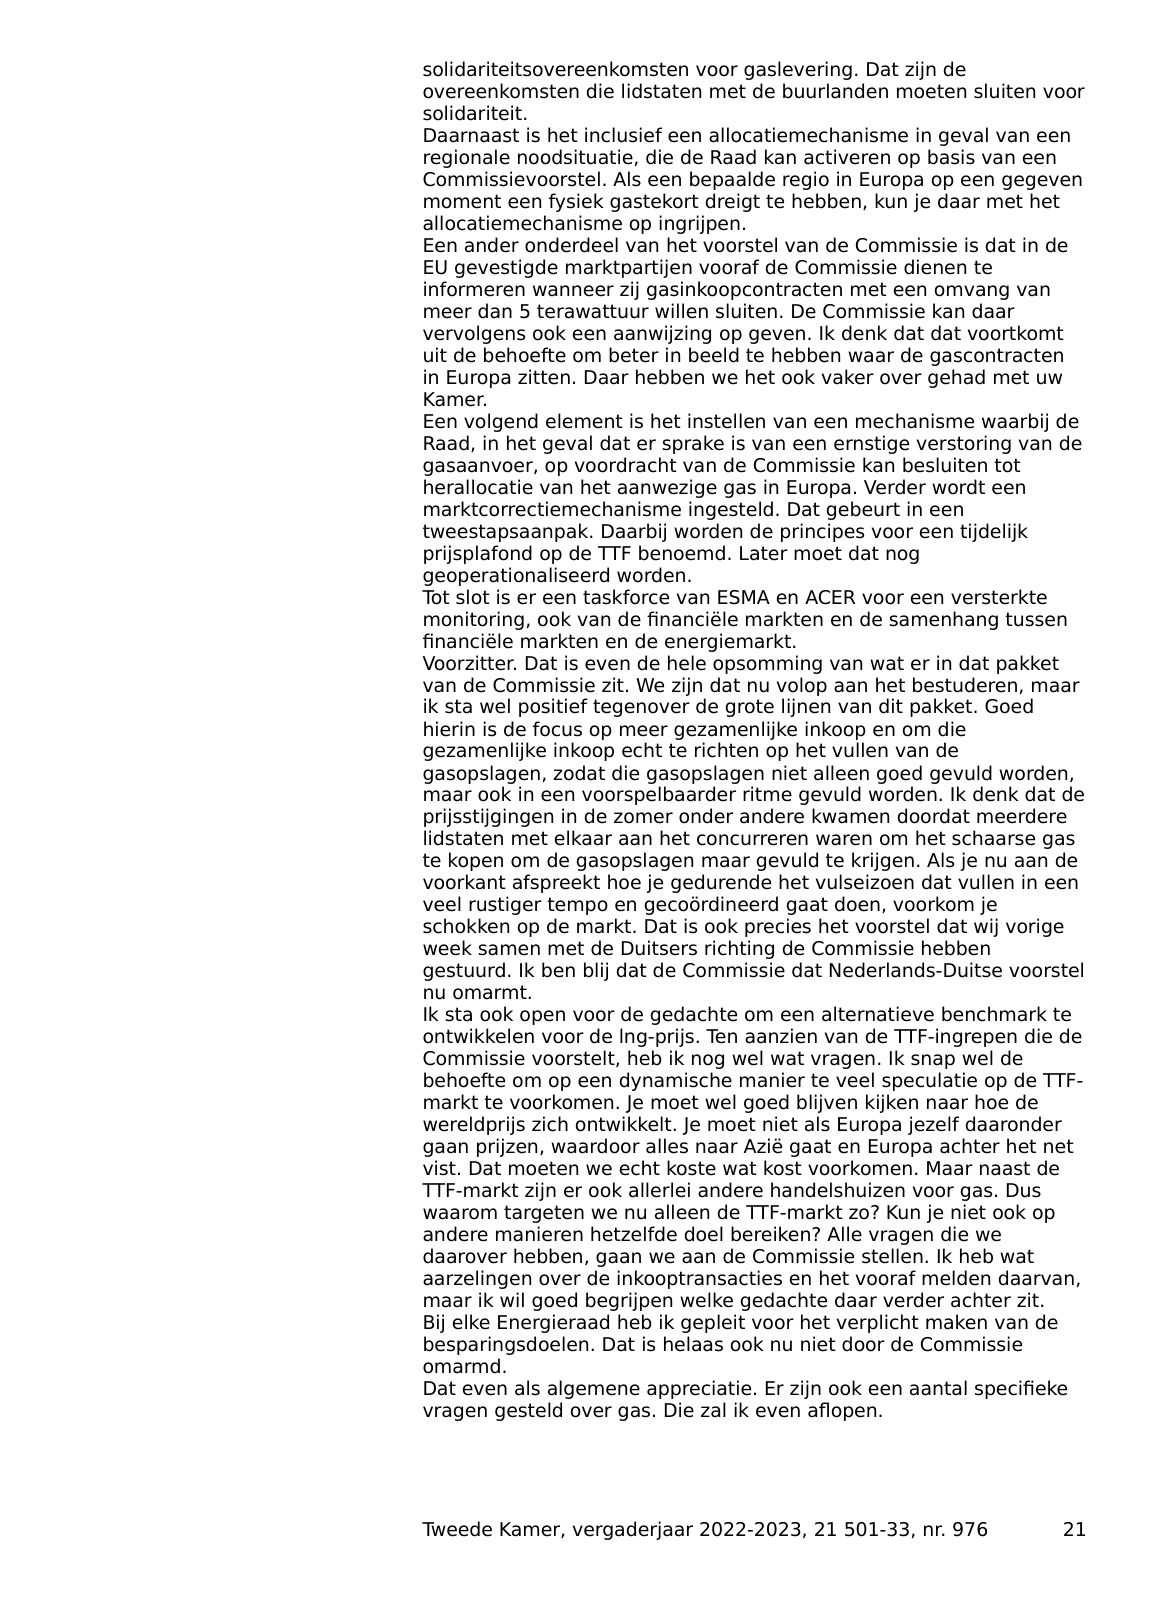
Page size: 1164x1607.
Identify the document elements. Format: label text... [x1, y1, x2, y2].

text Een ander onderdeel van het voorstel van de Commissie is dat in de EU gevestigde marktpartijen vooraf de Commissie dienen te informeren wanneer zij gasinkoopcontracten met een omvang van meer dan 5 terawattuur willen sluiten. De Commissie kan daar vervolgens ook een aanwijzing op geven. Ik denk dat dat voortkomt uit de behoefte om beter in beeld te hebben waar de gascontracten in Europa zitten. Daar hebben we het ook vaker over gehad met uw Kamer. [422, 235, 1087, 411]
text Tot slot is er een taskforce van ESMA en ACER voor een versterkte monitoring, ook van de financiële markten en de samenhang tussen financiële markten en de energiemarkt. [422, 587, 1087, 652]
text Voorzitter. Dat is even de hele opsomming van wat er in dat pakket van de Commissie zit. We zijn dat nu volop aan het bestuderen, maar ik sta wel positief tegenover de grote lijnen van dit pakket. Goed hierin is de focus op meer gezamenlijke inkoop en om die gezamenlijke inkoop echt te richten op het vullen van de gasopslagen, zodat die gasopslagen niet alleen goed gevuld worden, maar ook in een voorspelbaarder ritme gevuld worden. Ik denk dat de prijsstijgingen in de zomer onder andere kwamen doordat meerdere lidstaten met elkaar aan het concurreren waren om het schaarse gas te kopen om de gasopslagen maar gevuld te krijgen. Als je nu aan de voorkant afspreekt hoe je gedurende het vulseizoen dat vullen in een veel rustiger tempo en gecoördineerd gaat doen, voorkom je schokken op de markt. Dat is ook precies het voorstel dat wij vorige week samen met de Duitsers richting de Commissie hebben gestuurd. Ik ben blij dat de Commissie dat Nederlands-Duitse voorstel nu omarmt. [422, 652, 1087, 1004]
text Daarnaast is het inclusief een allocatiemechanisme in geval van een regionale noodsituatie, die de Raad kan activeren op basis van een Commissievoorstel. Als een bepaalde regio in Europa op een gegeven moment een fysiek gastekort dreigt te hebben, kun je daar met het allocatiemechanisme op ingrijpen. [422, 125, 1087, 235]
text Bij elke Energieraad heb ik gepleit voor het verplicht maken van de besparingsdoelen. Dat is helaas ook nu niet door de Commissie omarmd. [422, 1312, 1087, 1378]
text Dat even als algemene appreciatie. Er zijn ook een aantal specifieke vragen gesteld over gas. Die zal ik even aflopen. [422, 1378, 1087, 1422]
text Ik sta ook open voor de gedachte om een alternatieve benchmark te ontwikkelen voor de lng-prijs. Ten aanzien van de TTF-ingrepen die de Commissie voorstelt, heb ik nog wel wat vragen. Ik snap wel de behoefte om op een dynamische manier te veel speculatie op de TTF-markt te voorkomen. Je moet wel goed blijven kijken naar hoe de wereldprijs zich ontwikkelt. Je moet niet als Europa jezelf daaronder gaan prijzen, waardoor alles naar Azië gaat en Europa achter het net vist. Dat moeten we echt koste wat kost voorkomen. Maar naast de TTF-markt zijn er ook allerlei andere handelshuizen voor gas. Dus waarom targeten we nu alleen de TTF-markt zo? Kun je niet ook op andere manieren hetzelfde doel bereiken? Alle vragen die we daarover hebben, gaan we aan de Commissie stellen. Ik heb wat aarzelingen over de inkooptransacties en het vooraf melden daarvan, maar ik wil goed begrijpen welke gedachte daar verder achter zit. [422, 1004, 1087, 1312]
text Een volgend element is het instellen van een mechanisme waarbij de Raad, in het geval dat er sprake is van een ernstige verstoring van de gasaanvoer, op voordracht van de Commissie kan besluiten tot herallocatie van het aanwezige gas in Europa. Verder wordt een marktcorrectiemechanisme ingesteld. Dat gebeurt in een tweestapsaanpak. Daarbij worden de principes voor een tijdelijk prijsplafond op de TTF benoemd. Later moet dat nog geoperationaliseerd worden. [422, 411, 1087, 587]
text solidariteitsovereenkomsten voor gaslevering. Dat zijn de overeenkomsten die lidstaten met de buurlanden moeten sluiten voor solidariteit. [422, 59, 1087, 125]
